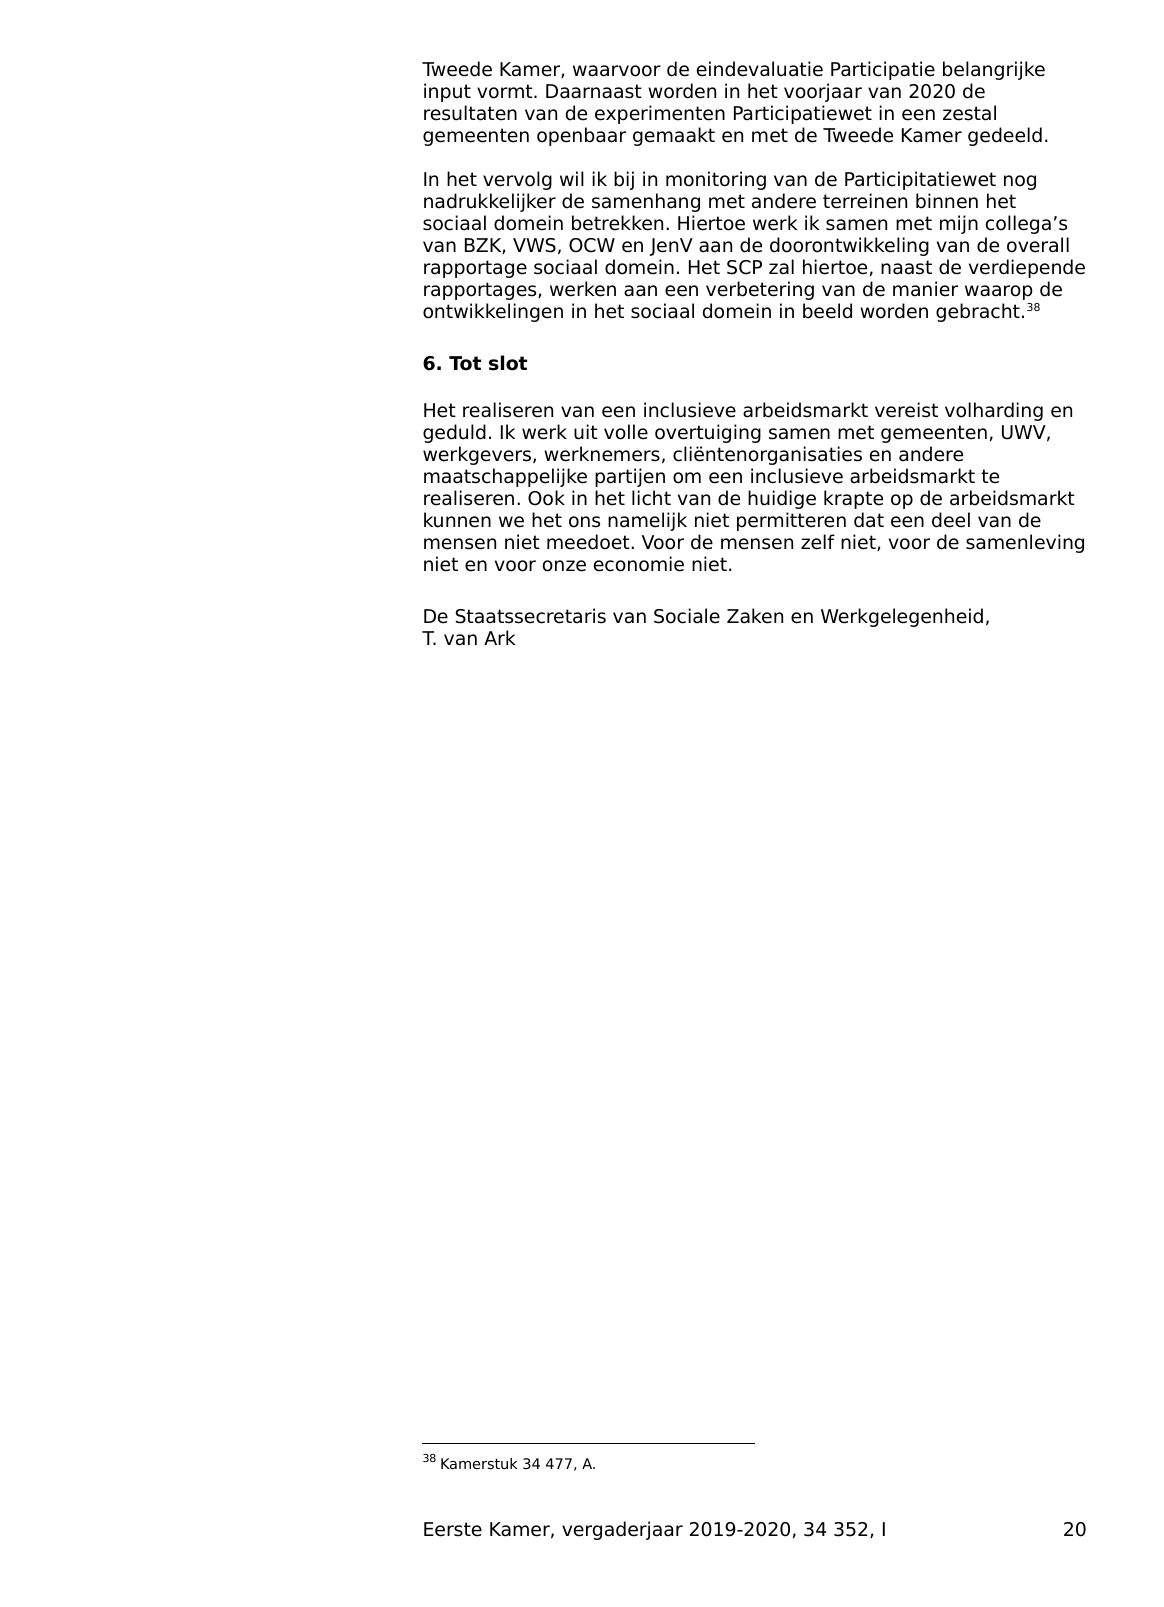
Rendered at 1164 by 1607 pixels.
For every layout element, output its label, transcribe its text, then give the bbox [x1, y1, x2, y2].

text In het vervolg wil ik bij in monitoring van de Participitatiewet nog nadrukkelijker de samenhang met andere terreinen binnen het sociaal domein betrekken. Hiertoe werk ik samen met mijn collega’s van BZK, VWS, OCW en JenV aan de doorontwikkeling van de overall rapportage sociaal domein. Het SCP zal hiertoe, naast de verdiepende rapportages, werken aan een verbetering van de manier waarop de ontwikkelingen in het sociaal domein in beeld worden gebracht. [422, 169, 1087, 323]
text Tweede Kamer, waarvoor de eindevaluatie Participatie belangrijke input vormt. Daarnaast worden in het voorjaar van 2020 de resultaten van de experimenten Participatiewet in een zestal gemeenten openbaar gemaakt en met de Tweede Kamer gedeeld. [422, 59, 1087, 147]
text De Staatssecretaris van Sociale Zaken en Werkgelegenheid, T. van Ark [422, 606, 1087, 650]
text Kamerstuk 34 477, A. [422, 1452, 1087, 1474]
text Het realiseren van een inclusieve arbeidsmarkt vereist volharding en geduld. Ik werk uit volle overtuiging samen met gemeenten, UWV, werkgevers, werknemers, cliëntenorganisaties en andere maatschappelijke partijen om een inclusieve arbeidsmarkt te realiseren. Ook in het licht van de huidige krapte op de arbeidsmarkt kunnen we het ons namelijk niet permitteren dat een deel van de mensen niet meedoet. Voor de mensen zelf niet, voor de samenleving niet en voor onze economie niet. [422, 400, 1087, 576]
subtitle 6. Tot slot [422, 353, 1087, 375]
